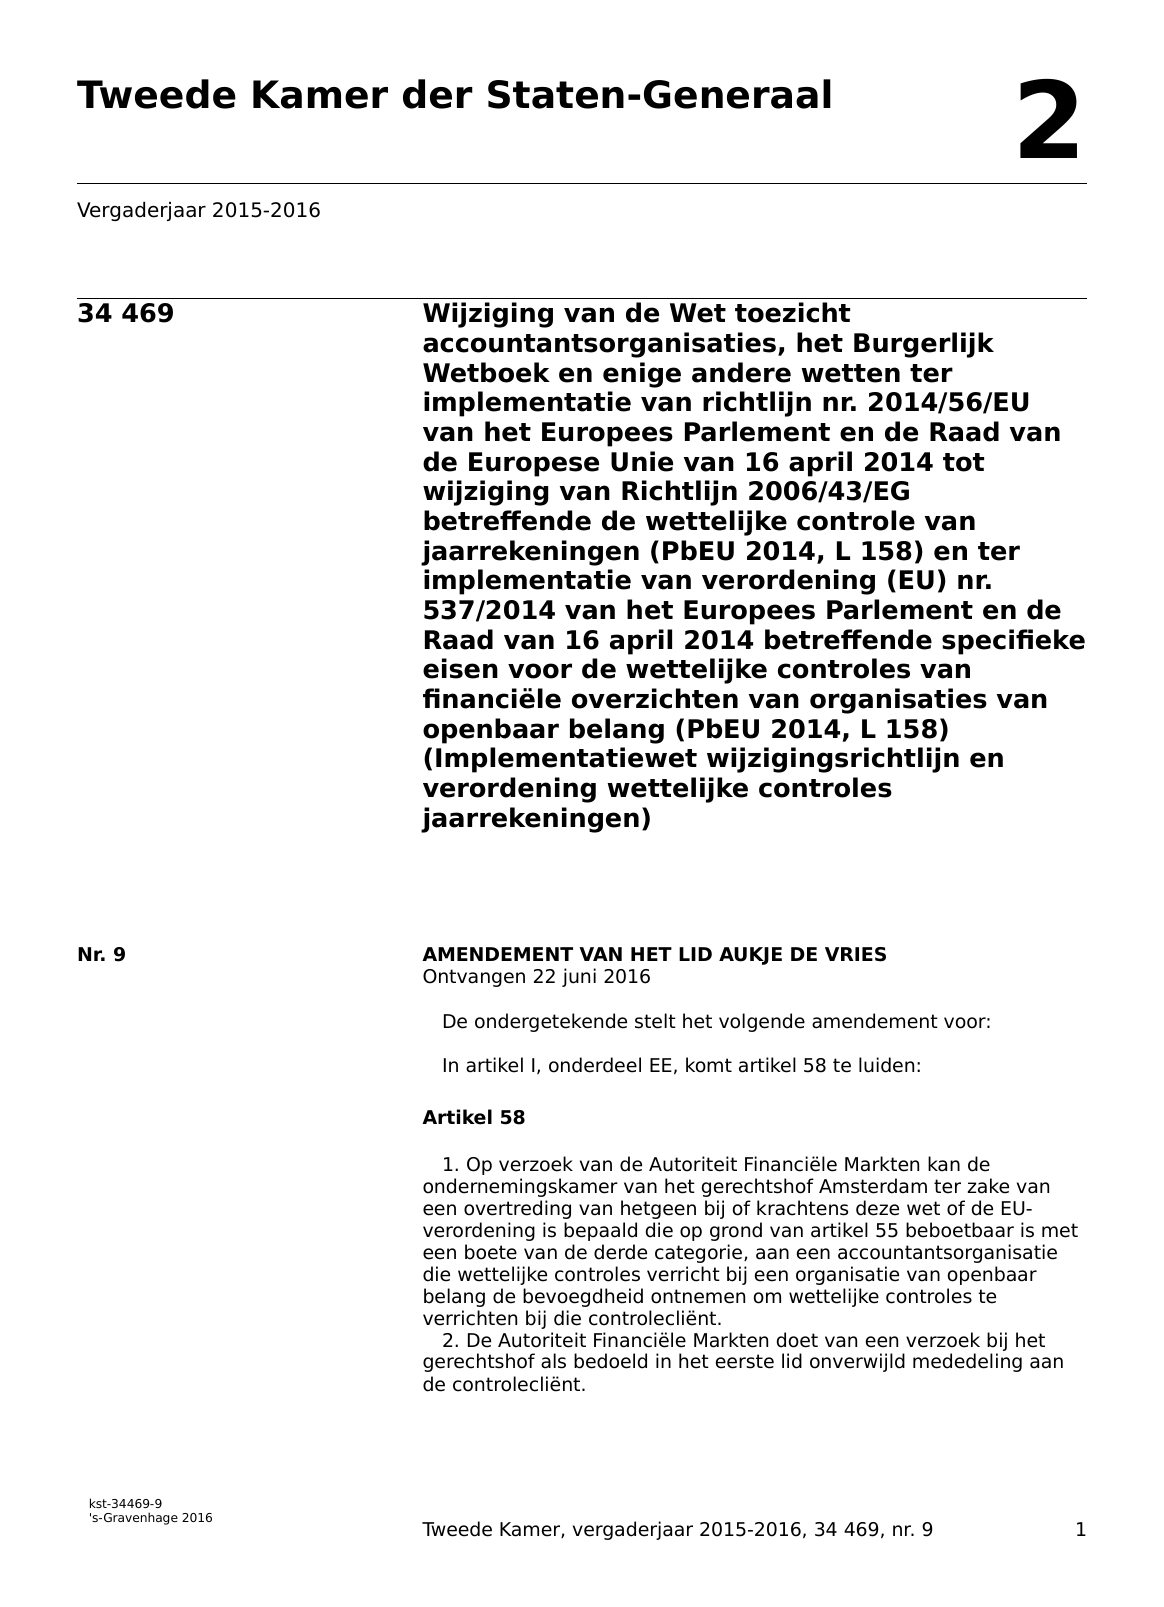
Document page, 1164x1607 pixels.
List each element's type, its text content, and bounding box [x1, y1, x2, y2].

text 1. Op verzoek van de Autoriteit Financiële Markten kan de ondernemingskamer van het gerechtshof Amsterdam ter zake van een overtreding van hetgeen bij of krachtens deze wet of de EU-verordening is bepaald die op grond van artikel 55 beboetbaar is met een boete van de derde categorie, aan een accountantsorganisatie die wettelijke controles verricht bij een organisatie van openbaar belang de bevoegdheid ontnemen om wettelijke controles te verrichten bij die controlecliënt. [422, 1154, 1087, 1329]
subtitle 34 469 Wijziging van de Wet toezicht accountantsorganisaties, het Burgerlijk Wetboek en enige andere wetten ter implementatie van richtlijn nr. 2014/56/EU van het Europees Parlement en de Raad van de Europese Unie van 16 april 2014 tot wijziging van Richtlijn 2006/43/EG betreffende de wettelijke controle van jaarrekeningen (PbEU 2014, L 158) en ter implementatie van verordening (EU) nr. 537/2014 van het Europees Parlement en de Raad van 16 april 2014 betreffende specifieke eisen voor de wettelijke controles van financiële overzichten van organisaties van openbaar belang (PbEU 2014, L 158) (Implementatiewet wijzigingsrichtlijn en verordening wettelijke controles jaarrekeningen) [77, 299, 1087, 833]
subtitle Nr. 9 AMENDEMENT VAN HET LID AUKJE DE VRIES [77, 944, 1087, 966]
table_cell Vergaderjaar 2015-2016 [77, 184, 1087, 298]
text 2. De Autoriteit Financiële Markten doet van een verzoek bij het gerechtshof als bedoeld in het eerste lid onverwijld mededeling aan de controlecliënt. [422, 1329, 1087, 1395]
text Ontvangen 22 juni 2016 [422, 966, 1087, 988]
subtitle Artikel 58 [422, 1107, 1087, 1129]
table_header 2 [886, 59, 1087, 183]
text kst-34469-9 [88, 1497, 323, 1511]
text De ondergetekende stelt het volgende amendement voor: [422, 1011, 1087, 1032]
table_header Tweede Kamer der Staten-Generaal [77, 59, 886, 183]
text 's-Gravenhage 2016 [88, 1511, 323, 1525]
text In artikel I, onderdeel EE, komt artikel 58 te luiden: [422, 1055, 1087, 1077]
